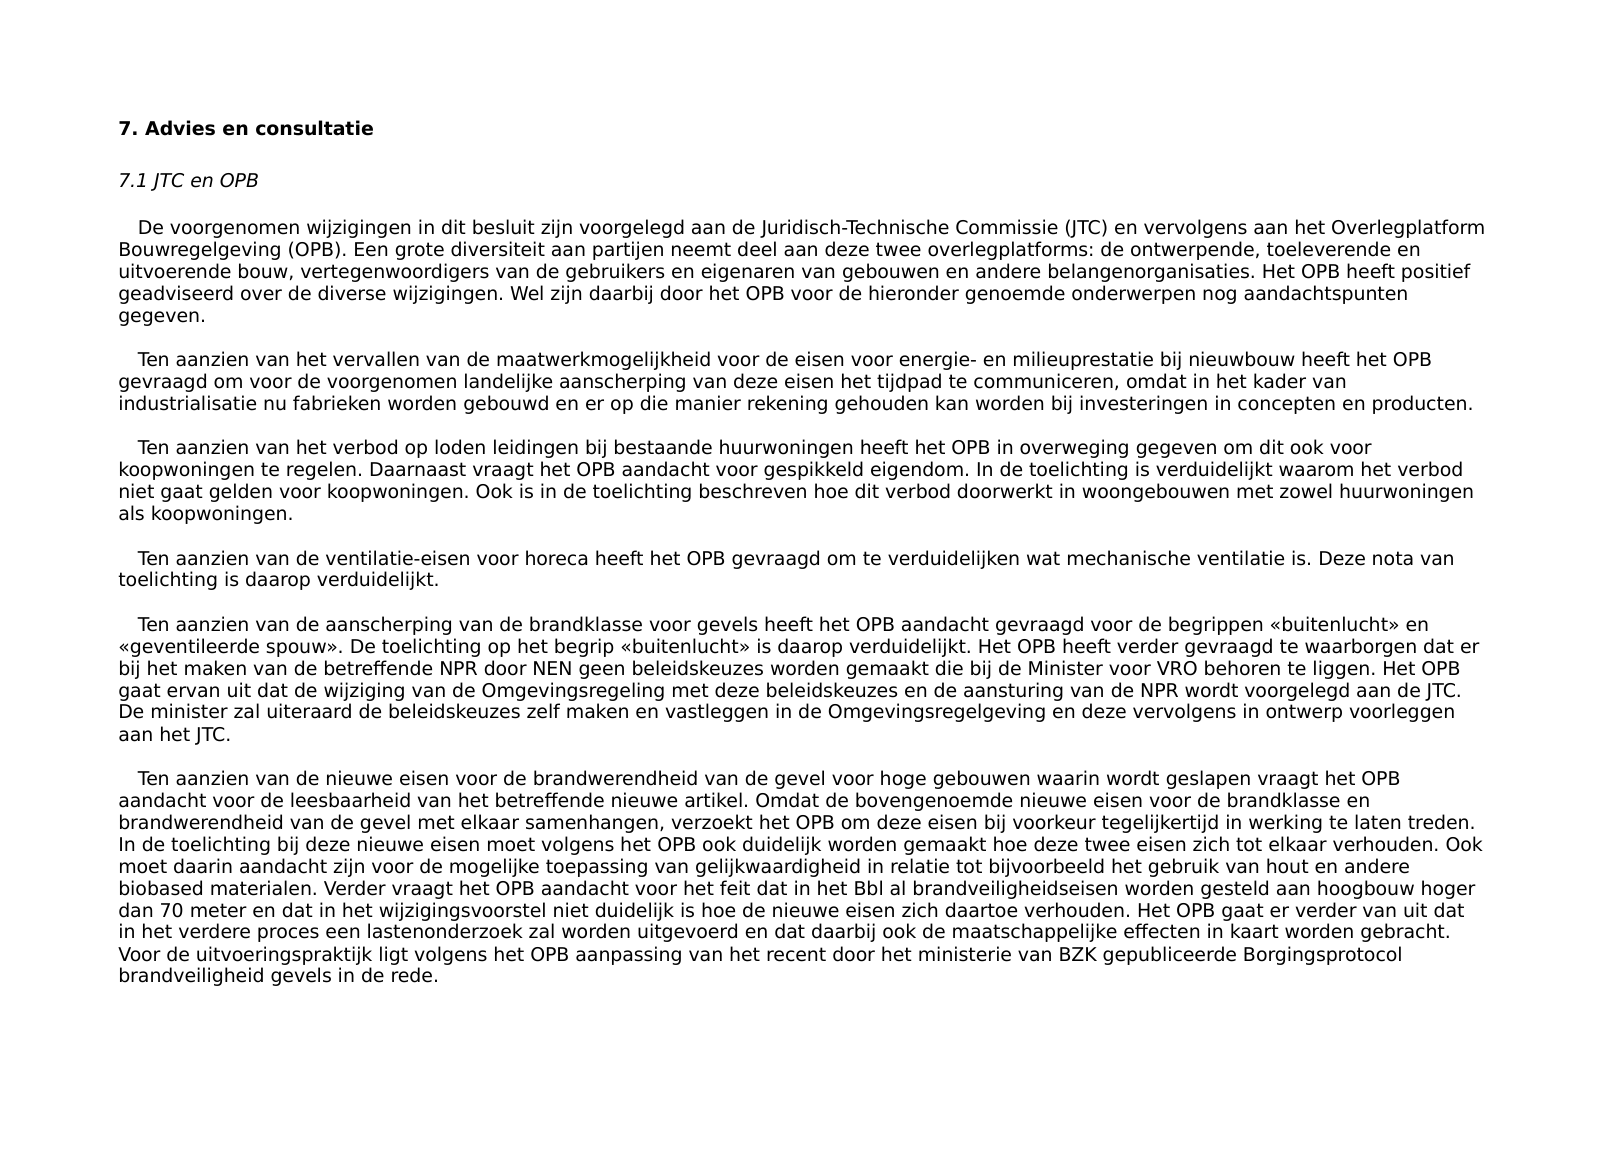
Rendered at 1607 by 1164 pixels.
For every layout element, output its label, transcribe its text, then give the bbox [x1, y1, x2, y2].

text Ten aanzien van de aanscherping van de brandklasse voor gevels heeft het OPB aandacht gevraagd voor de begrippen «buitenlucht» en «geventileerde spouw». De toelichting op het begrip «buitenlucht» is daarop verduidelijkt. Het OPB heeft verder gevraagd te waarborgen dat er bij het maken van de betreffende NPR door NEN geen beleidskeuzes worden gemaakt die bij de Minister voor VRO behoren te liggen. Het OPB gaat ervan uit dat de wijziging van de Omgevingsregeling met deze beleidskeuzes en de aansturing van de NPR wordt voorgelegd aan de JTC. De minister zal uiteraard de beleidskeuzes zelf maken en vastleggen in de Omgevingsregelgeving en deze vervolgens in ontwerp voorleggen aan het JTC. [118, 613, 1488, 745]
text Ten aanzien van het vervallen van de maatwerkmogelijkheid voor de eisen voor energie- en milieuprestatie bij nieuwbouw heeft het OPB gevraagd om voor de voorgenomen landelijke aanscherping van deze eisen het tijdpad te communiceren, omdat in het kader van industrialisatie nu fabrieken worden gebouwd en er op die manier rekening gehouden kan worden bij investeringen in concepten en producten. [118, 349, 1488, 415]
text Ten aanzien van het verbod op loden leidingen bij bestaande huurwoningen heeft het OPB in overweging gegeven om dit ook voor koopwoningen te regelen. Daarnaast vraagt het OPB aandacht voor gespikkeld eigendom. In de toelichting is verduidelijkt waarom het verbod niet gaat gelden voor koopwoningen. Ook is in de toelichting beschreven hoe dit verbod doorwerkt in woongebouwen met zowel huurwoningen als koopwoningen. [118, 437, 1488, 525]
text De voorgenomen wijzigingen in dit besluit zijn voorgelegd aan de Juridisch-Technische Commissie (JTC) en vervolgens aan het Overlegplatform Bouwregelgeving (OPB). Een grote diversiteit aan partijen neemt deel aan deze twee overlegplatforms: de ontwerpende, toeleverende en uitvoerende bouw, vertegenwoordigers van de gebruikers en eigenaren van gebouwen en andere belangenorganisaties. Het OPB heeft positief geadviseerd over de diverse wijzigingen. Wel zijn daarbij door het OPB voor de hieronder genoemde onderwerpen nog aandachtspunten gegeven. [118, 217, 1488, 327]
subtitle 7.1 JTC en OPB [118, 170, 1488, 192]
text Ten aanzien van de nieuwe eisen voor de brandwerendheid van de gevel voor hoge gebouwen waarin wordt geslapen vraagt het OPB aandacht voor de leesbaarheid van het betreffende nieuwe artikel. Omdat de bovengenoemde nieuwe eisen voor de brandklasse en brandwerendheid van de gevel met elkaar samenhangen, verzoekt het OPB om deze eisen bij voorkeur tegelijkertijd in werking te laten treden. In de toelichting bij deze nieuwe eisen moet volgens het OPB ook duidelijk worden gemaakt hoe deze twee eisen zich tot elkaar verhouden. Ook moet daarin aandacht zijn voor de mogelijke toepassing van gelijkwaardigheid in relatie tot bijvoorbeeld het gebruik van hout en andere biobased materialen. Verder vraagt het OPB aandacht voor het feit dat in het Bbl al brandveiligheidseisen worden gesteld aan hoogbouw hoger dan 70 meter en dat in het wijzigingsvoorstel niet duidelijk is hoe de nieuwe eisen zich daartoe verhouden. Het OPB gaat er verder van uit dat in het verdere proces een lastenonderzoek zal worden uitgevoerd en dat daarbij ook de maatschappelijke effecten in kaart worden gebracht. Voor de uitvoeringspraktijk ligt volgens het OPB aanpassing van het recent door het ministerie van BZK gepubliceerde Borgingsprotocol brandveiligheid gevels in de rede. [118, 768, 1488, 987]
subtitle 7. Advies en consultatie [118, 118, 1488, 140]
text Ten aanzien van de ventilatie-eisen voor horeca heeft het OPB gevraagd om te verduidelijken wat mechanische ventilatie is. Deze nota van toelichting is daarop verduidelijkt. [118, 547, 1488, 591]
